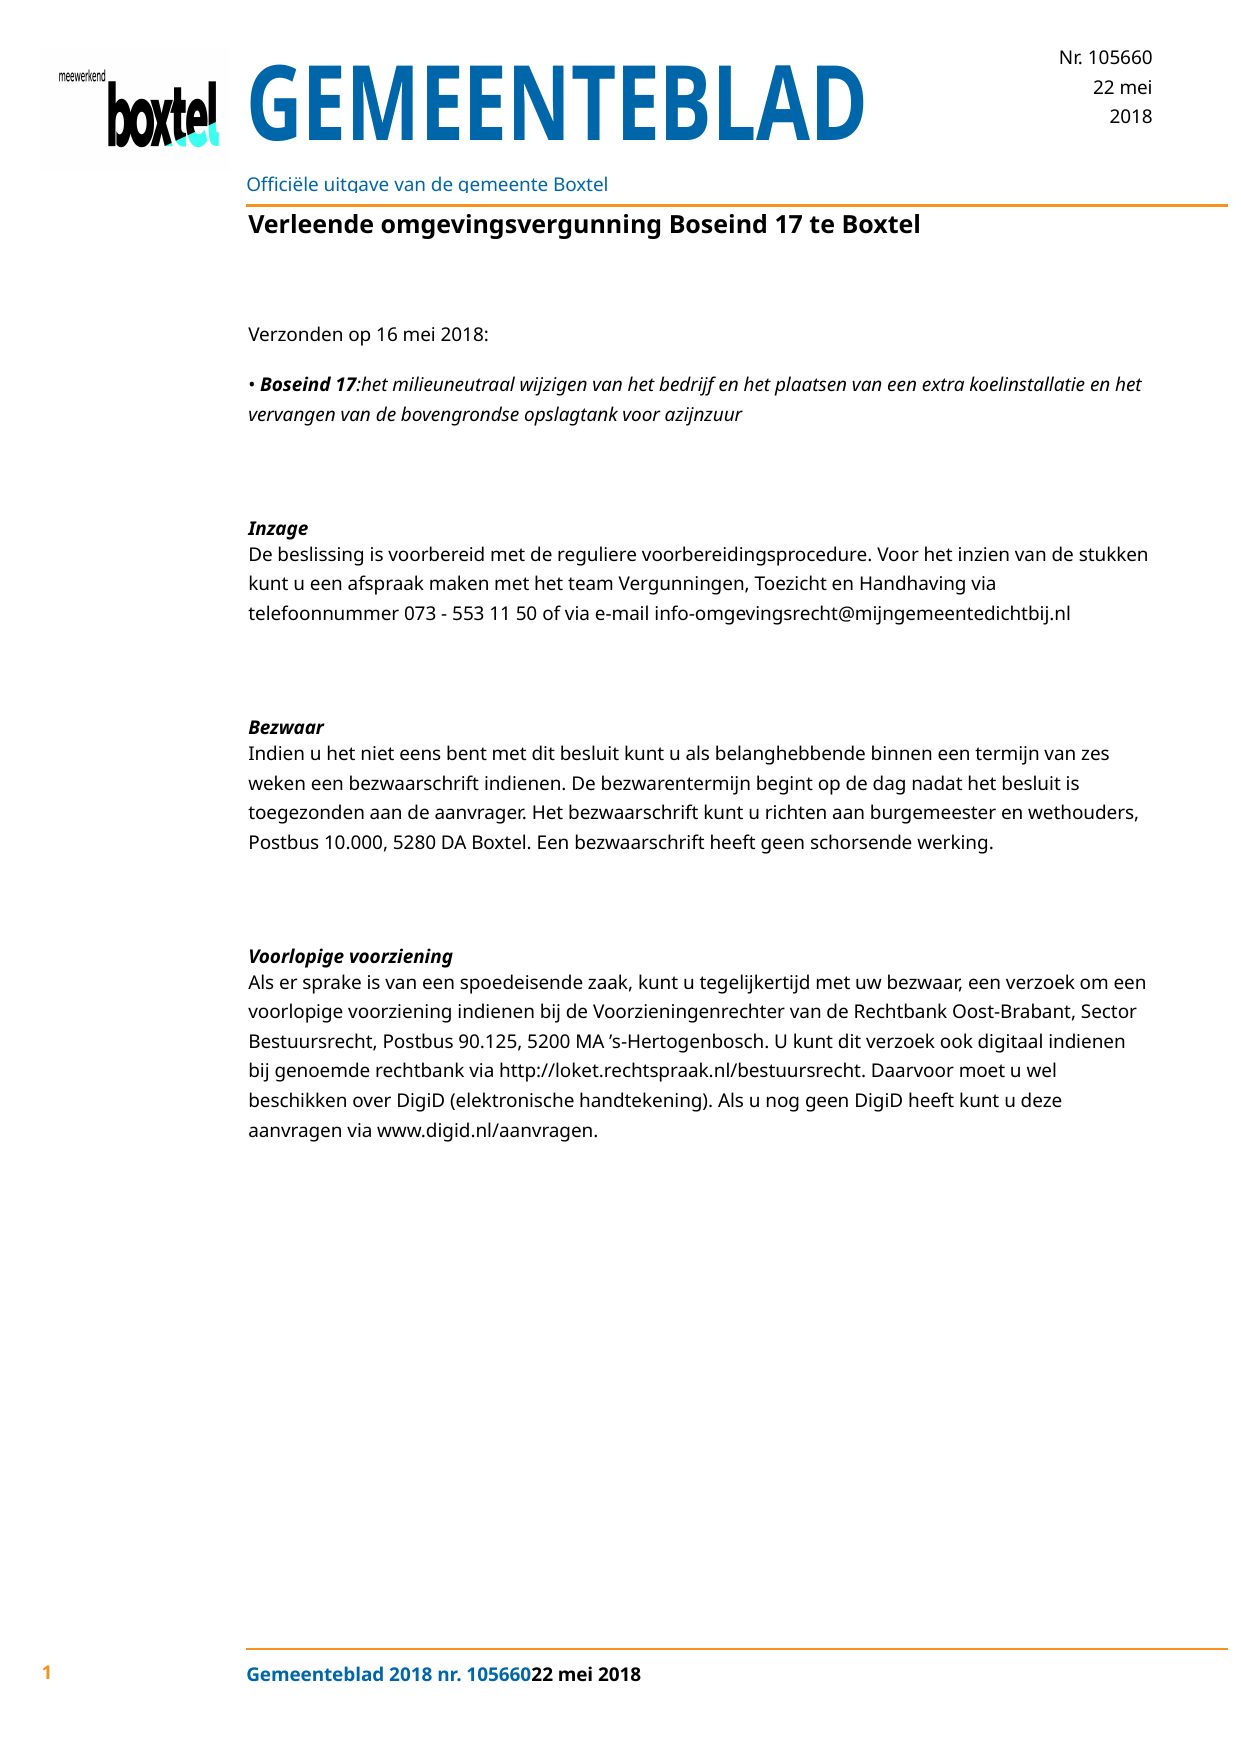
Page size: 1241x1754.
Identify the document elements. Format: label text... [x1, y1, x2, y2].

text Als er sprake is van een spoedeisende zaak, kunt u tegelijkertijd met uw bezwaar, een verzoek om een voorlopige voorziening indienen bij de Voorzieningenrechter van de Rechtbank Oost-Brabant, Sector Bestuursrecht, Postbus 90.125, 5200 MA ’s-Hertogenbosch. U kunt dit verzoek ook digitaal indienen bij genoemde rechtbank via http://loket.rechtspraak.nl/bestuursrecht. Daarvoor moet u wel beschikken over DigiD (elektronische handtekening). Als u nog geen DigiD heeft kunt u deze aanvragen via www.digid.nl/aanvragen. [248, 969, 1152, 1143]
text • Boseind 17:het milieuneutraal wijzigen van het bedrijf en het plaatsen van een extra koelinstallatie en het vervangen van de bovengrondse opslagtank voor azijnzuur [248, 371, 1152, 426]
picture [41, 47, 231, 172]
text Voorlopige voorziening [248, 943, 1152, 969]
text Verleende omgevingsvergunning Boseind 17 te Boxtel [248, 207, 1152, 241]
text De beslissing is voorbereid met de reguliere voorbereidingsprocedure. Voor het inzien van de stukken kunt u een afspraak maken met het team Vergunningen, Toezicht en Handhaving via telefoonnummer 073 - 553 11 50 of via e-mail info-omgevingsrecht@mijngemeentedichtbij.nl [248, 541, 1152, 626]
text Verzonden op 16 mei 2018: [248, 321, 1152, 346]
text Bezwaar [248, 714, 1152, 740]
text Inzage [248, 515, 1152, 541]
text Indien u het niet eens bent met dit besluit kunt u als belanghebbende binnen een termijn van zes weken een bezwaarschrift indienen. De bezwarentermijn begint op de dag nadat het besluit is toegezonden aan de aanvrager. Het bezwaarschrift kunt u richten aan burgemeester en wethouders, Postbus 10.000, 5280 DA Boxtel. Een bezwaarschrift heeft geen schorsende werking. [248, 740, 1152, 854]
